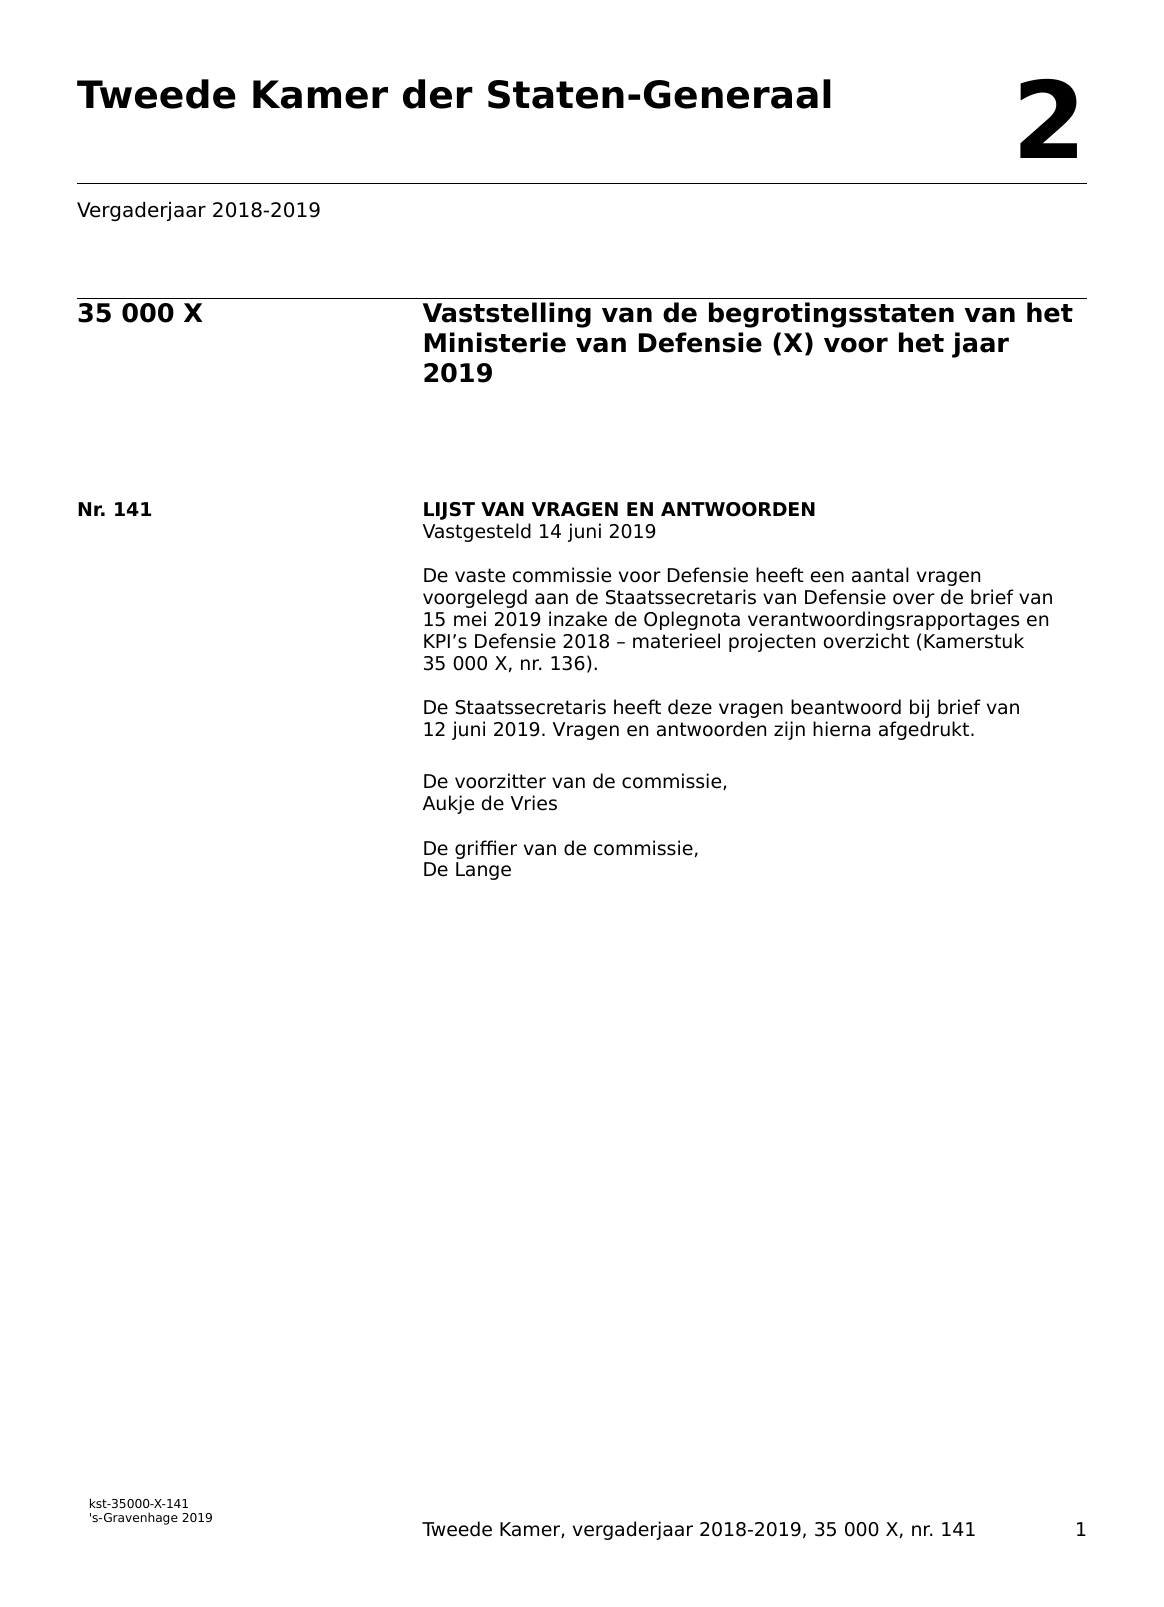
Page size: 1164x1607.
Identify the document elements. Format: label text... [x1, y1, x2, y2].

text De vaste commissie voor Defensie heeft een aantal vragen voorgelegd aan de Staatssecretaris van Defensie over de brief van 15 mei 2019 inzake de Oplegnota verantwoordingsrapportages en KPI’s Defensie 2018 – materieel projecten overzicht (Kamerstuk 35 000 X, nr. 136). [422, 565, 1087, 675]
text 's-Gravenhage 2019 [88, 1511, 323, 1525]
text De Staatssecretaris heeft deze vragen beantwoord bij brief van 12 juni 2019. Vragen en antwoorden zijn hierna afgedrukt. [422, 697, 1087, 741]
text De griffier van de commissie, De Lange [422, 837, 1087, 881]
text De voorzitter van de commissie, Aukje de Vries [422, 771, 1087, 815]
subtitle 35 000 X Vaststelling van de begrotingsstaten van het Ministerie van Defensie (X) voor het jaar 2019 [77, 299, 1087, 388]
table_cell Vergaderjaar 2018-2019 [77, 184, 1087, 298]
text kst-35000-X-141 [88, 1497, 323, 1511]
table_header 2 [886, 59, 1087, 183]
subtitle Nr. 141 LIJST VAN VRAGEN EN ANTWOORDEN [77, 499, 1087, 521]
text Vastgesteld 14 juni 2019 [422, 521, 1087, 543]
table_header Tweede Kamer der Staten-Generaal [77, 59, 886, 183]
